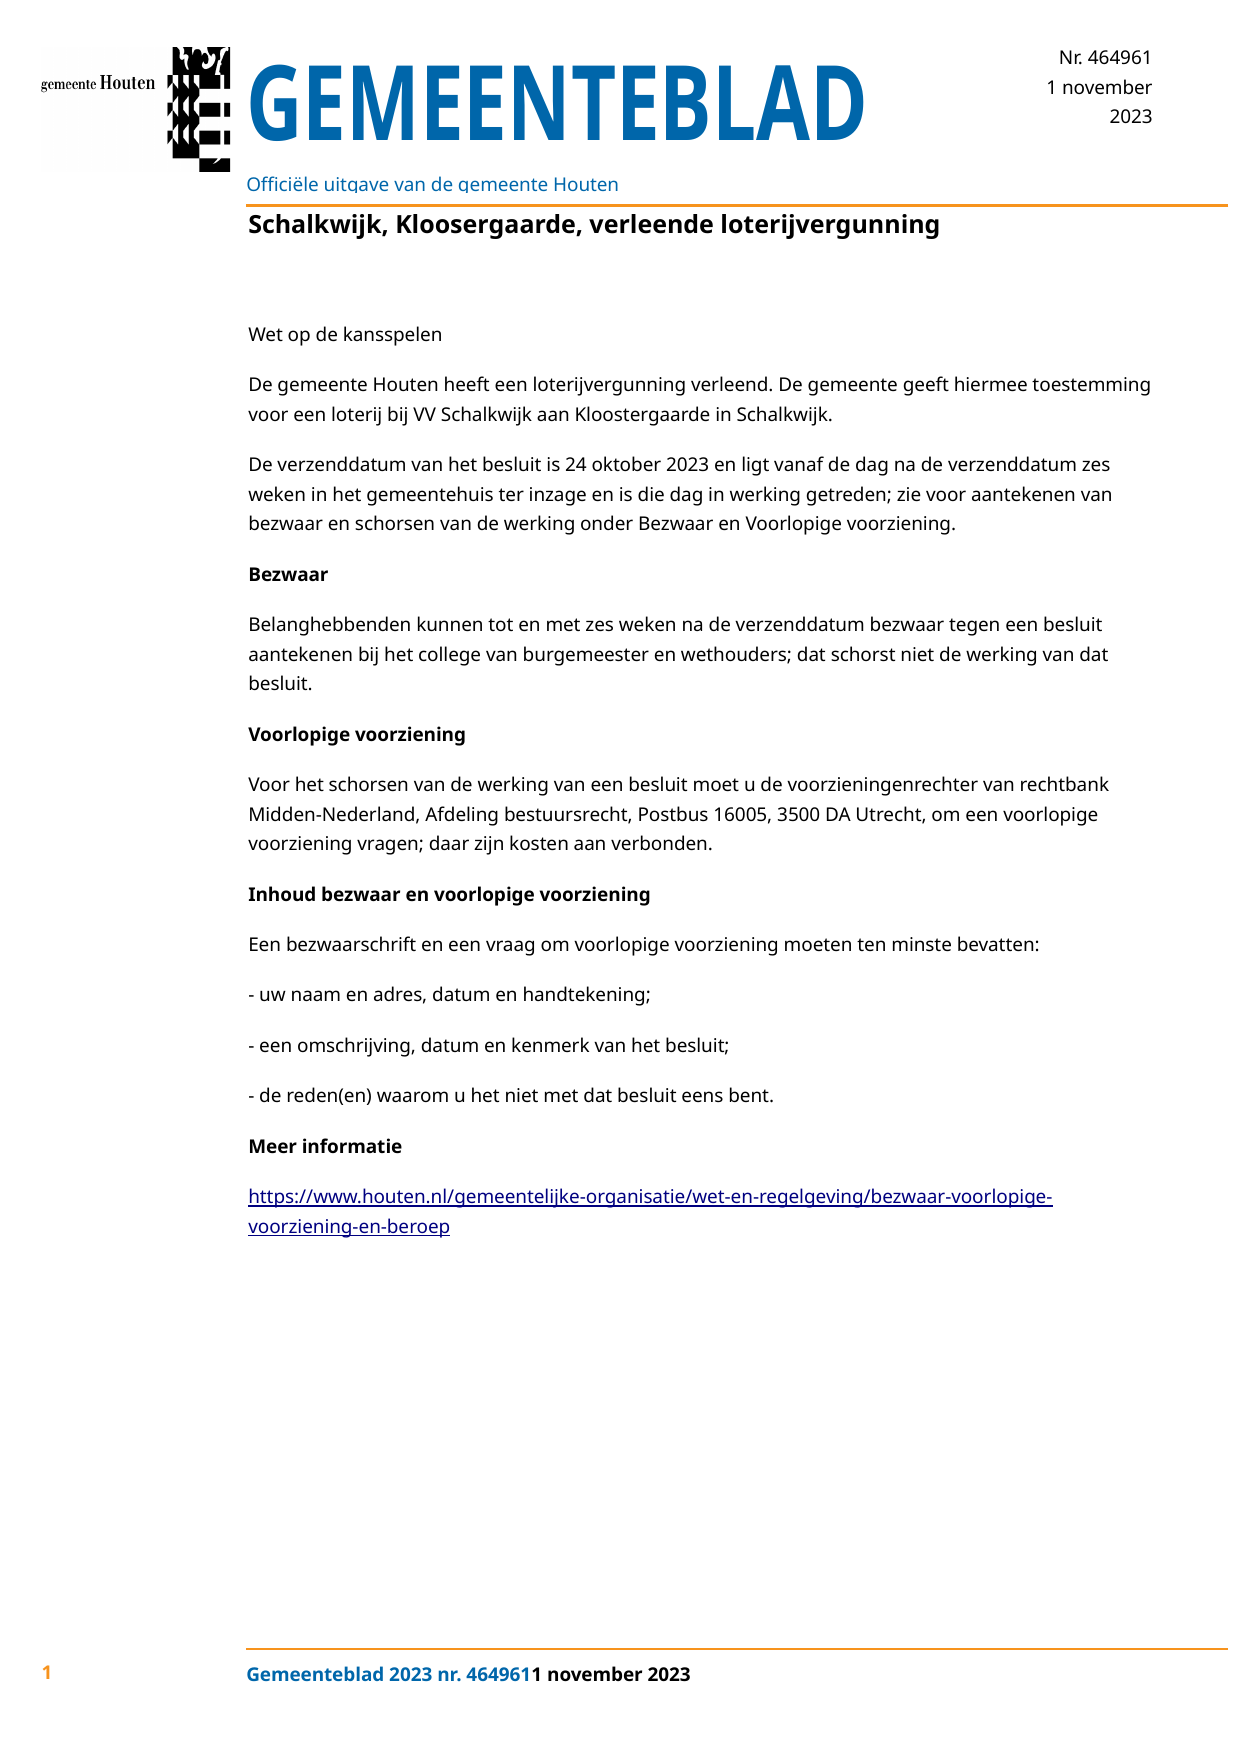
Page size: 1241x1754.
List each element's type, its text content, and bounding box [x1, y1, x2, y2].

text Bezwaar [248, 561, 1152, 586]
text Meer informatie [248, 1133, 1152, 1158]
text Inhoud bezwaar en voorlopige voorziening [248, 881, 1152, 906]
text De gemeente Houten heeft een loterijvergunning verleend. De gemeente geeft hiermee toestemming voor een loterij bij VV Schalkwijk aan Kloostergaarde in Schalkwijk. [248, 371, 1152, 426]
text Wet op de kansspelen [248, 321, 1152, 346]
text Schalkwijk, Kloosergaarde, verleende loterijvergunning [248, 207, 1152, 241]
text De verzenddatum van het besluit is 24 oktober 2023 en ligt vanaf de dag na de verzenddatum zes weken in het gemeentehuis ter inzage en is die dag in werking getreden; zie voor aantekenen van bezwaar en schorsen van de werking onder Bezwaar en Voorlopige voorziening. [248, 451, 1152, 536]
picture [41, 47, 231, 172]
text - de reden(en) waarom u het niet met dat besluit eens bent. [248, 1082, 1152, 1108]
text - uw naam en adres, datum en handtekening; [248, 982, 1152, 1007]
text Voorlopige voorziening [248, 721, 1152, 746]
text - een omschrijving, datum en kenmerk van het besluit; [248, 1032, 1152, 1058]
text Belanghebbenden kunnen tot en met zes weken na de verzenddatum bezwaar tegen een besluit aantekenen bij het college van burgemeester en wethouders; dat schorst niet de werking van dat besluit. [248, 611, 1152, 696]
text https://www.houten.nl/gemeentelijke-organisatie/wet-en-regelgeving/bezwaar-voorlopige-voorziening-en-beroep [248, 1183, 1152, 1238]
text Een bezwaarschrift en een vraag om voorlopige voorziening moeten ten minste bevatten: [248, 931, 1152, 957]
text Voor het schorsen van de werking van een besluit moet u de voorzieningenrechter van rechtbank Midden-Nederland, Afdeling bestuursrecht, Postbus 16005, 3500 DA Utrecht, om een voorlopige voorziening vragen; daar zijn kosten aan verbonden. [248, 771, 1152, 856]
